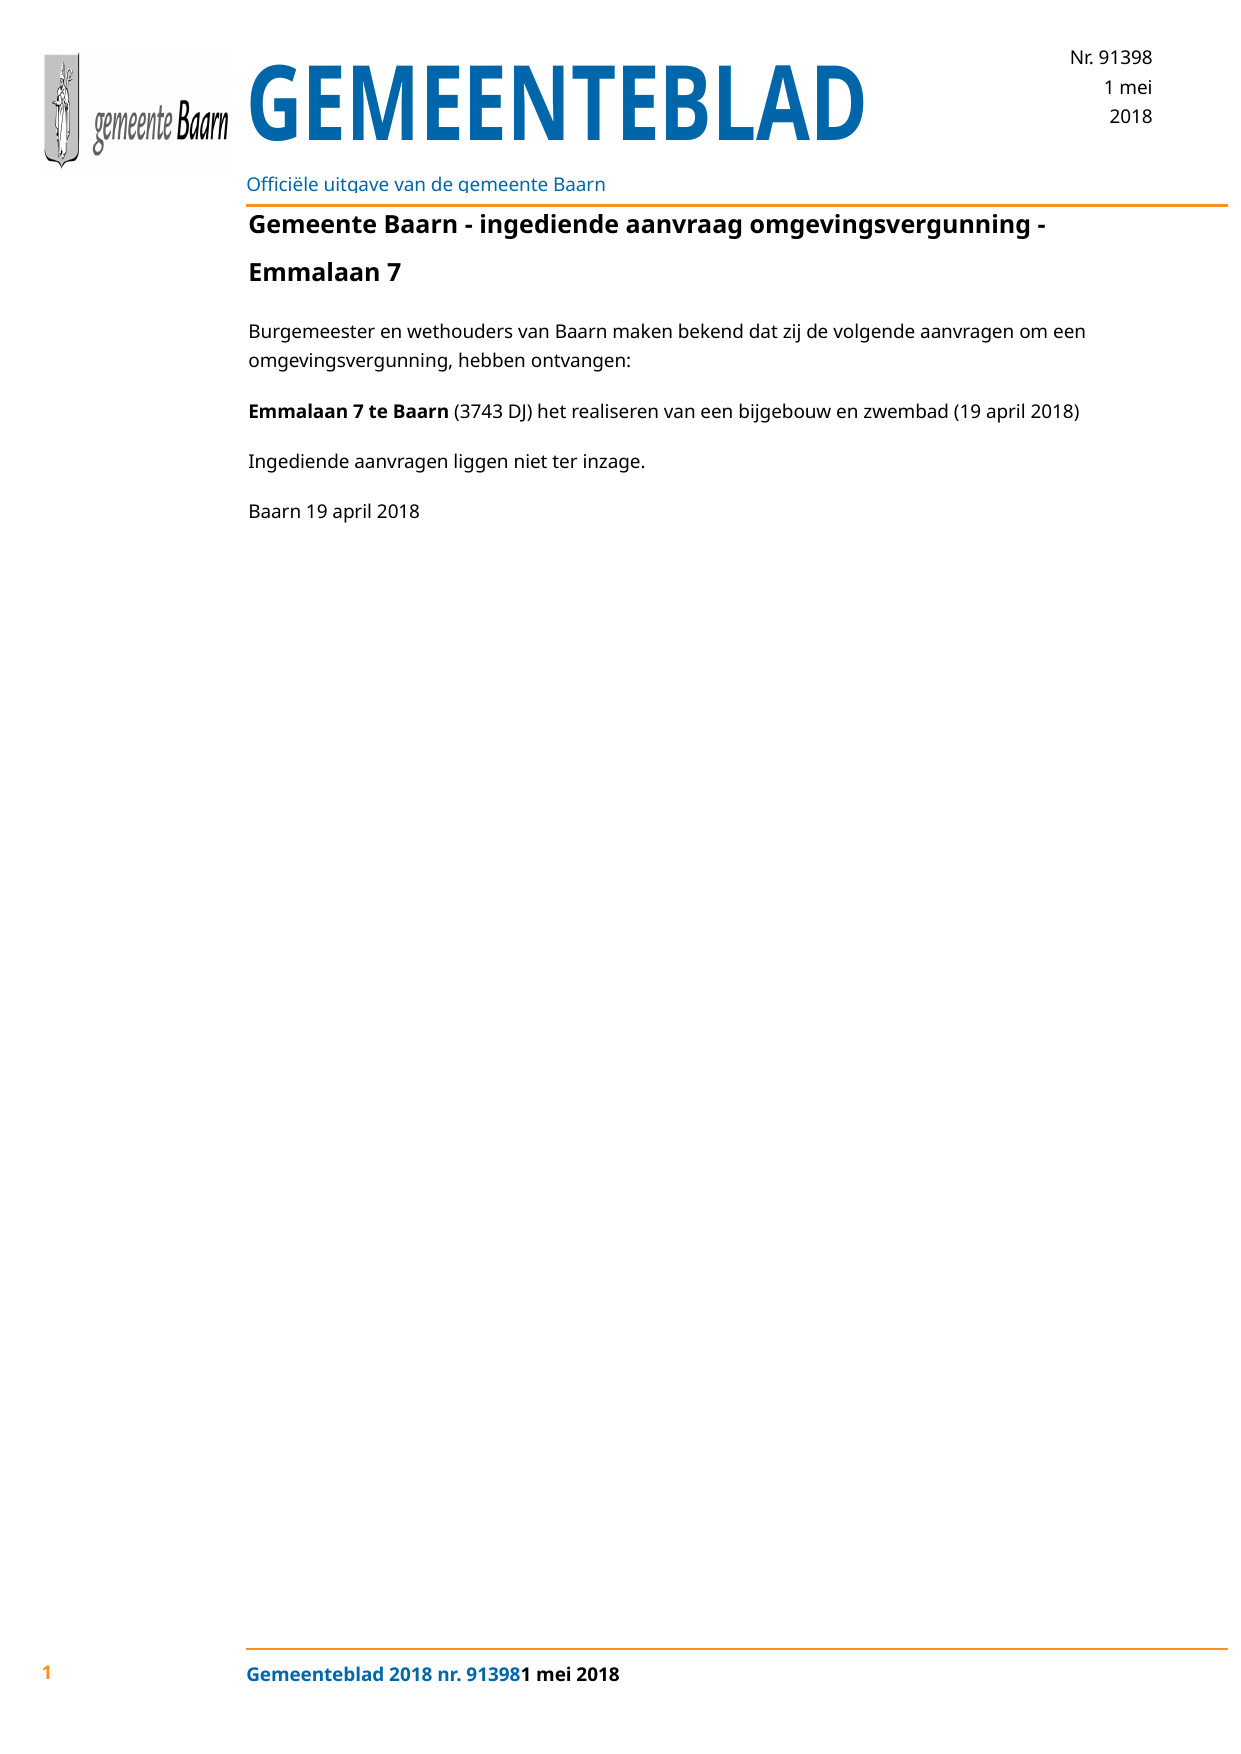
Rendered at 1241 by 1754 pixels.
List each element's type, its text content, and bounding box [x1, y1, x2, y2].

text Emmalaan 7 te Baarn (3743 DJ) het realiseren van een bijgebouw en zwembad (19 april 2018) [248, 398, 1152, 424]
picture [41, 47, 231, 172]
text Ingediende aanvragen liggen niet ter inzage. [248, 448, 1152, 474]
text Burgemeester en wethouders van Baarn maken bekend dat zij de volgende aanvragen om een omgevingsvergunning, hebben ontvangen: [248, 318, 1152, 373]
text Gemeente Baarn - ingediende aanvraag omgevingsvergunning - Emmalaan 7 [248, 207, 1152, 288]
text Baarn 19 april 2018 [248, 499, 1152, 524]
